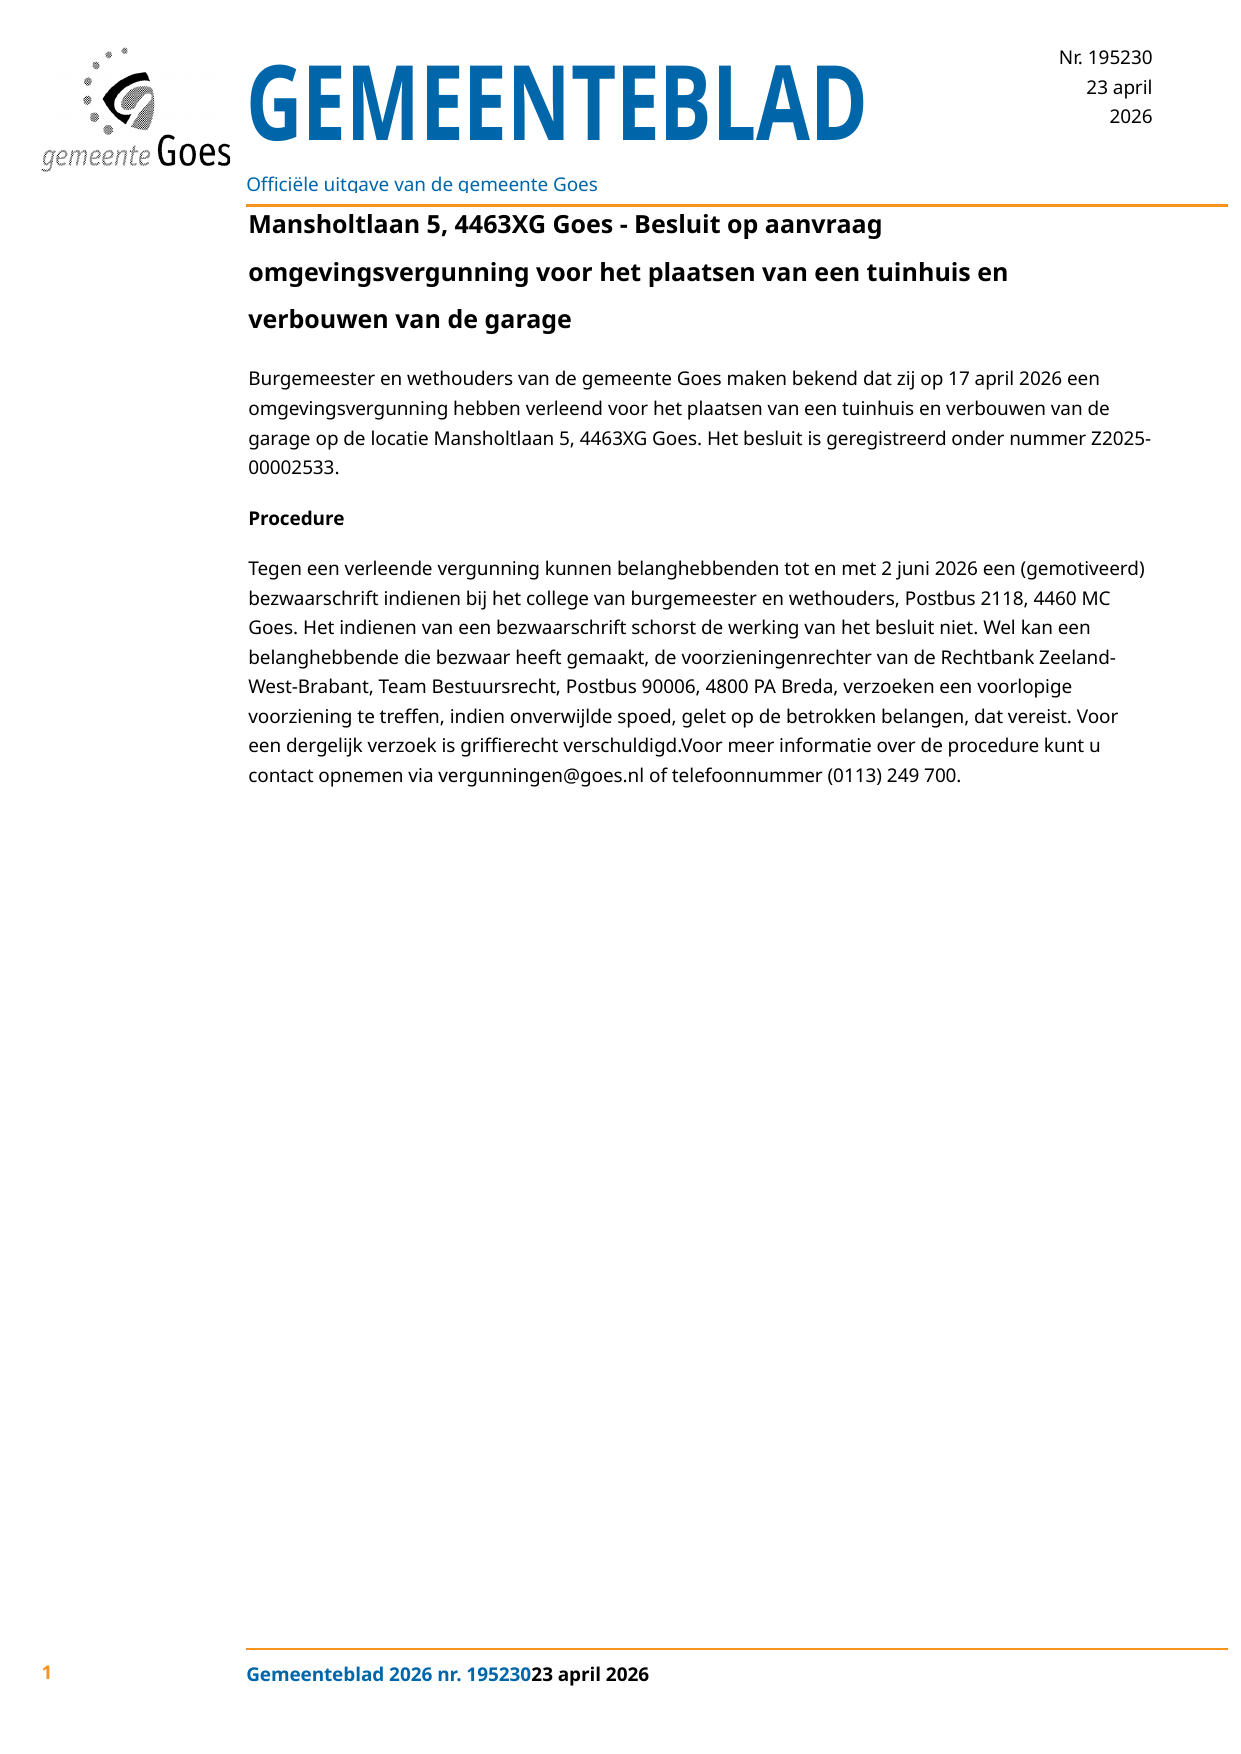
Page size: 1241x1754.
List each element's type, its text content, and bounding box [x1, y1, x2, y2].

text Burgemeester en wethouders van de gemeente Goes maken bekend dat zij op 17 april 2026 een omgevingsvergunning hebben verleend voor het plaatsen van een tuinhuis en verbouwen van de garage op de locatie Mansholtlaan 5, 4463XG Goes. Het besluit is geregistreerd onder nummer Z2025-00002533. [248, 366, 1152, 480]
text Tegen een verleende vergunning kunnen belanghebbenden tot en met 2 juni 2026 een (gemotiveerd) bezwaarschrift indienen bij het college van burgemeester en wethouders, Postbus 2118, 4460 MC Goes. Het indienen van een bezwaarschrift schorst de werking van het besluit niet. Wel kan een belanghebbende die bezwaar heeft gemaakt, de voorzieningenrechter van de Rechtbank Zeeland-West-Brabant, Team Bestuursrecht, Postbus 90006, 4800 PA Breda, verzoeken een voorlopige voorziening te treffen, indien onverwijlde spoed, gelet op de betrokken belangen, dat vereist. Voor een dergelijk verzoek is griffierecht verschuldigd.Voor meer informatie over de procedure kunt u contact opnemen via vergunningen@goes.nl of telefoonnummer (0113) 249 700. [248, 555, 1152, 788]
picture [41, 47, 231, 172]
text Mansholtlaan 5, 4463XG Goes - Besluit op aanvraag omgevingsvergunning voor het plaatsen van een tuinhuis en verbouwen van de garage [248, 207, 1152, 336]
text Procedure [248, 505, 1152, 530]
